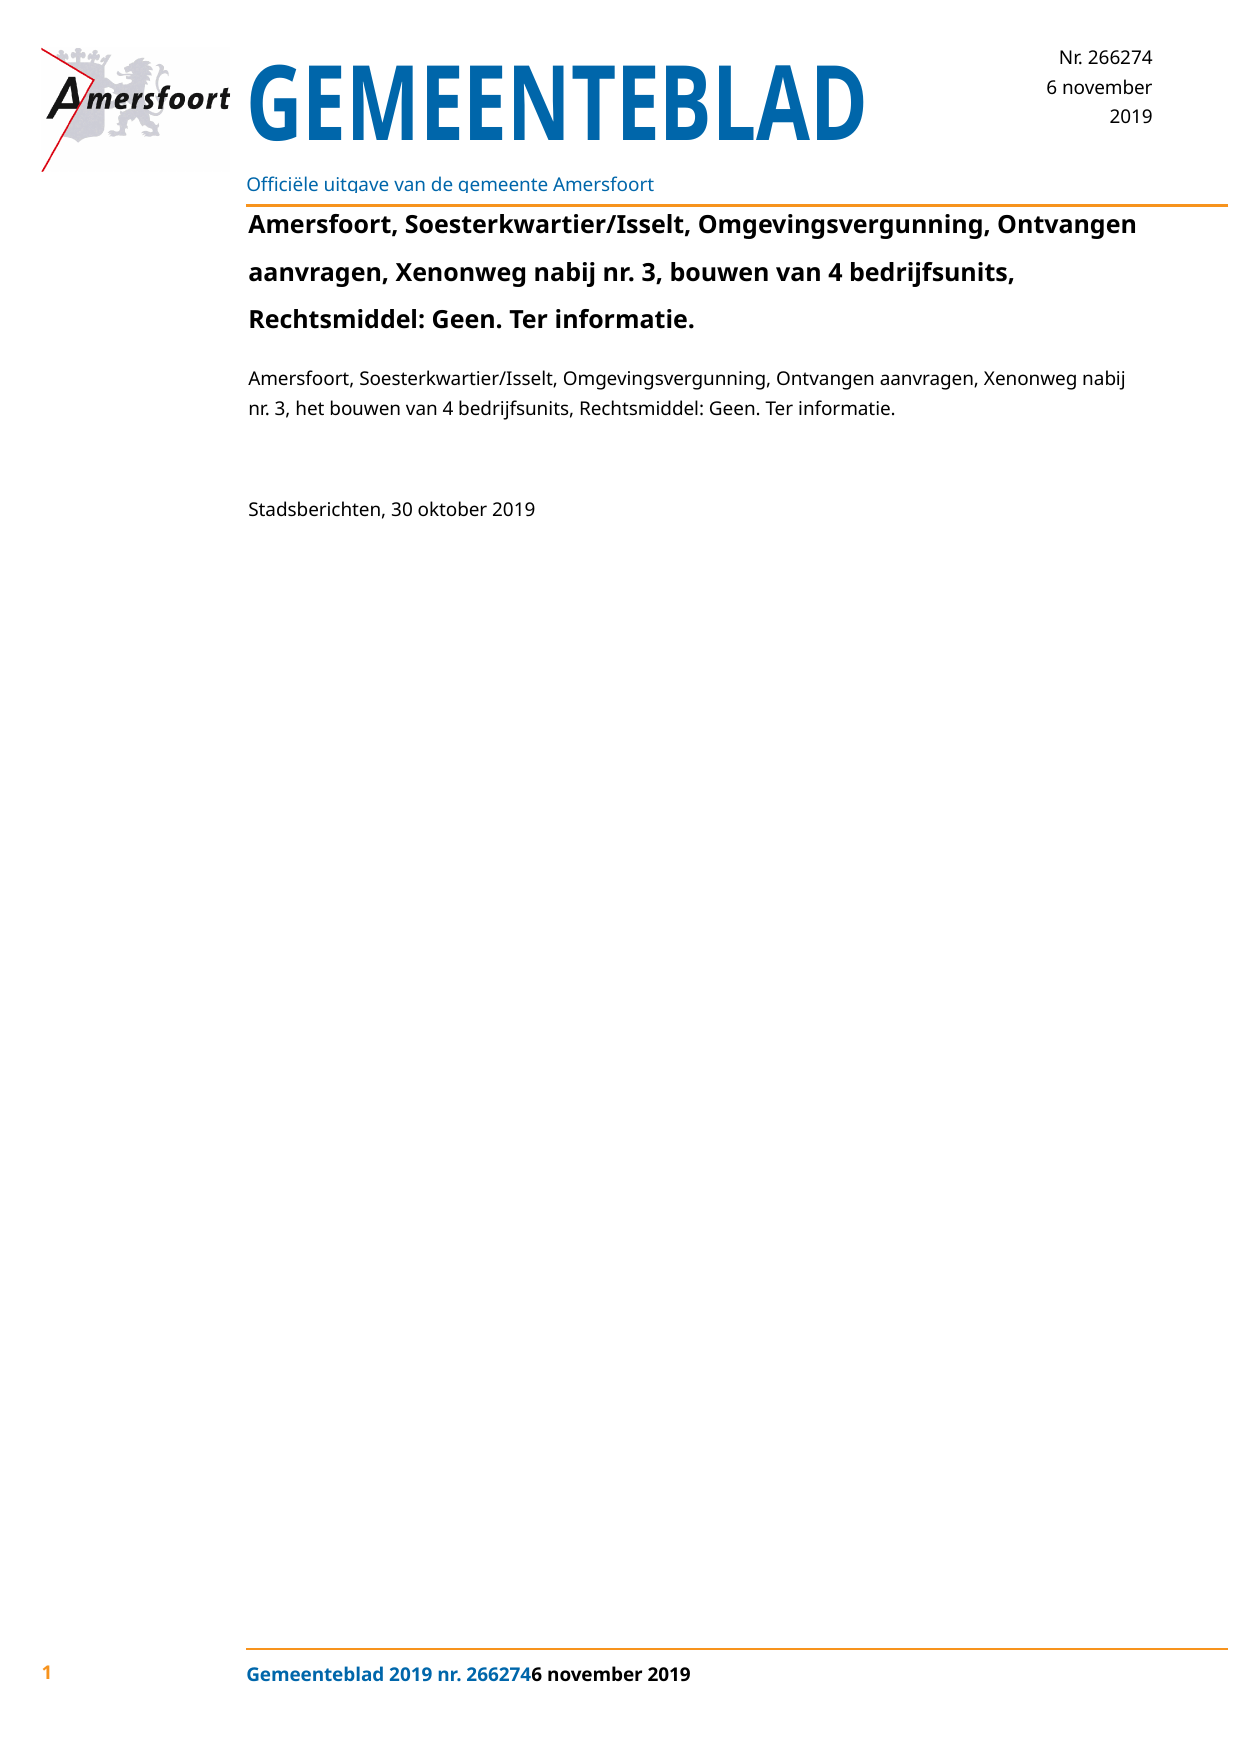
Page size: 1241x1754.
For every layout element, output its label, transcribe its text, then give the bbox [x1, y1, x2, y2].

text Amersfoort, Soesterkwartier/Isselt, Omgevingsvergunning, Ontvangen aanvragen, Xenonweg nabij nr. 3, het bouwen van 4 bedrijfsunits, Rechtsmiddel: Geen. Ter informatie. [248, 366, 1152, 421]
text Stadsberichten, 30 oktober 2019 [248, 496, 1152, 522]
picture [41, 47, 231, 172]
text Amersfoort, Soesterkwartier/Isselt, Omgevingsvergunning, Ontvangen aanvragen, Xenonweg nabij nr. 3, bouwen van 4 bedrijfsunits, Rechtsmiddel: Geen. Ter informatie. [248, 207, 1152, 336]
